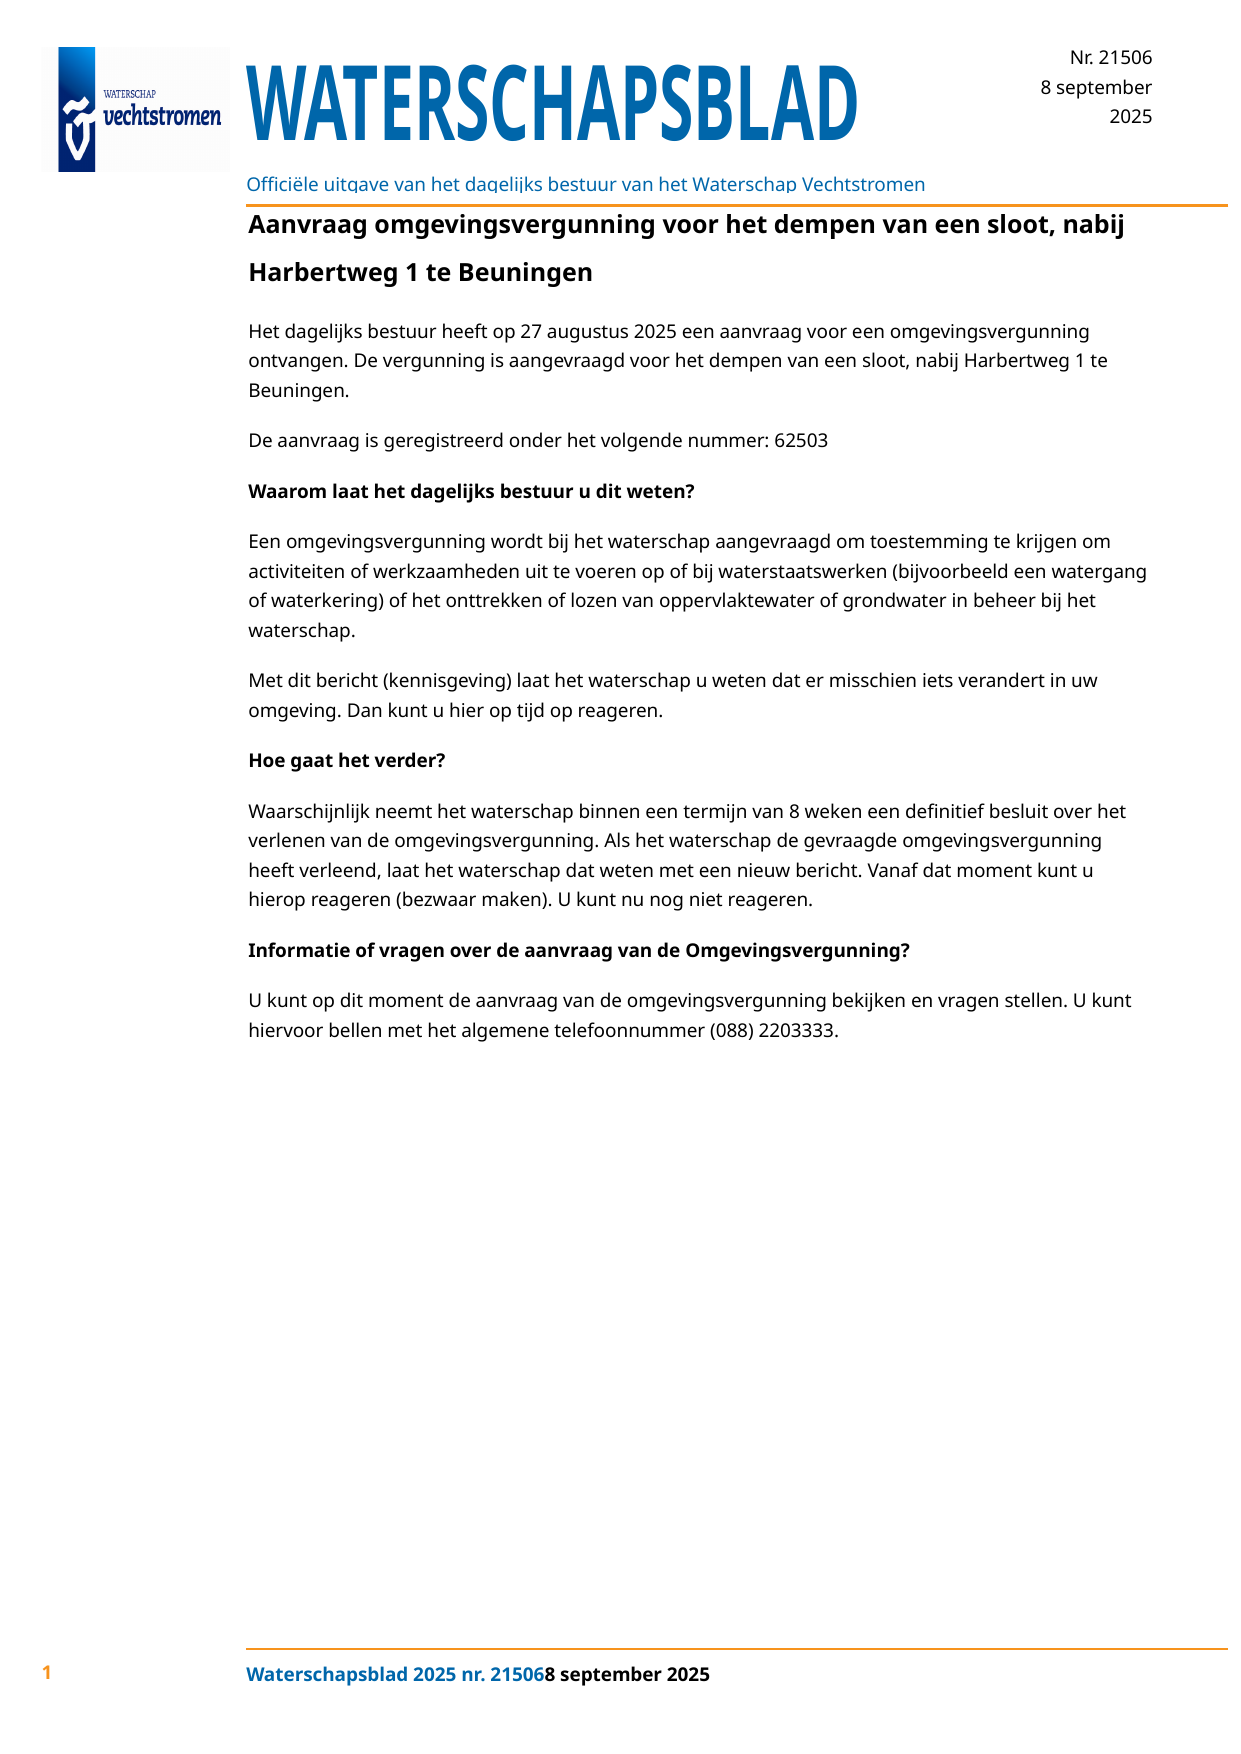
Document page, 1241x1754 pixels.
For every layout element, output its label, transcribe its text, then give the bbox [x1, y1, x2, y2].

text Aanvraag omgevingsvergunning voor het dempen van een sloot, nabij Harbertweg 1 te Beuningen [248, 207, 1152, 288]
picture [41, 47, 231, 172]
text Waarschijnlijk neemt het waterschap binnen een termijn van 8 weken een definitief besluit over het verlenen van de omgevingsvergunning. Als het waterschap de gevraagde omgevingsvergunning heeft verleend, laat het waterschap dat weten met een nieuw bericht. Vanaf dat moment kunt u hierop reageren (bezwaar maken). U kunt nu nog niet reageren. [248, 798, 1152, 912]
text Hoe gaat het verder? [248, 747, 1152, 773]
text Waarom laat het dagelijks bestuur u dit weten? [248, 478, 1152, 504]
text Met dit bericht (kennisgeving) laat het waterschap u weten dat er misschien iets verandert in uw omgeving. Dan kunt u hier op tijd op reageren. [248, 667, 1152, 723]
text Een omgevingsvergunning wordt bij het waterschap aangevraagd om toestemming te krijgen om activiteiten of werkzaamheden uit te voeren op of bij waterstaatswerken (bijvoorbeeld een watergang of waterkering) of het onttrekken of lozen van oppervlaktewater of grondwater in beheer bij het waterschap. [248, 528, 1152, 643]
text Het dagelijks bestuur heeft op 27 augustus 2025 een aanvraag voor een omgevingsvergunning ontvangen. De vergunning is aangevraagd voor het dempen van een sloot, nabij Harbertweg 1 te Beuningen. [248, 318, 1152, 403]
text De aanvraag is geregistreerd onder het volgende nummer: 62503 [248, 427, 1152, 453]
text Informatie of vragen over de aanvraag van de Omgevingsvergunning? [248, 937, 1152, 963]
text U kunt op dit moment de aanvraag van de omgevingsvergunning bekijken en vragen stellen. U kunt hiervoor bellen met het algemene telefoonnummer (088) 2203333. [248, 987, 1152, 1043]
